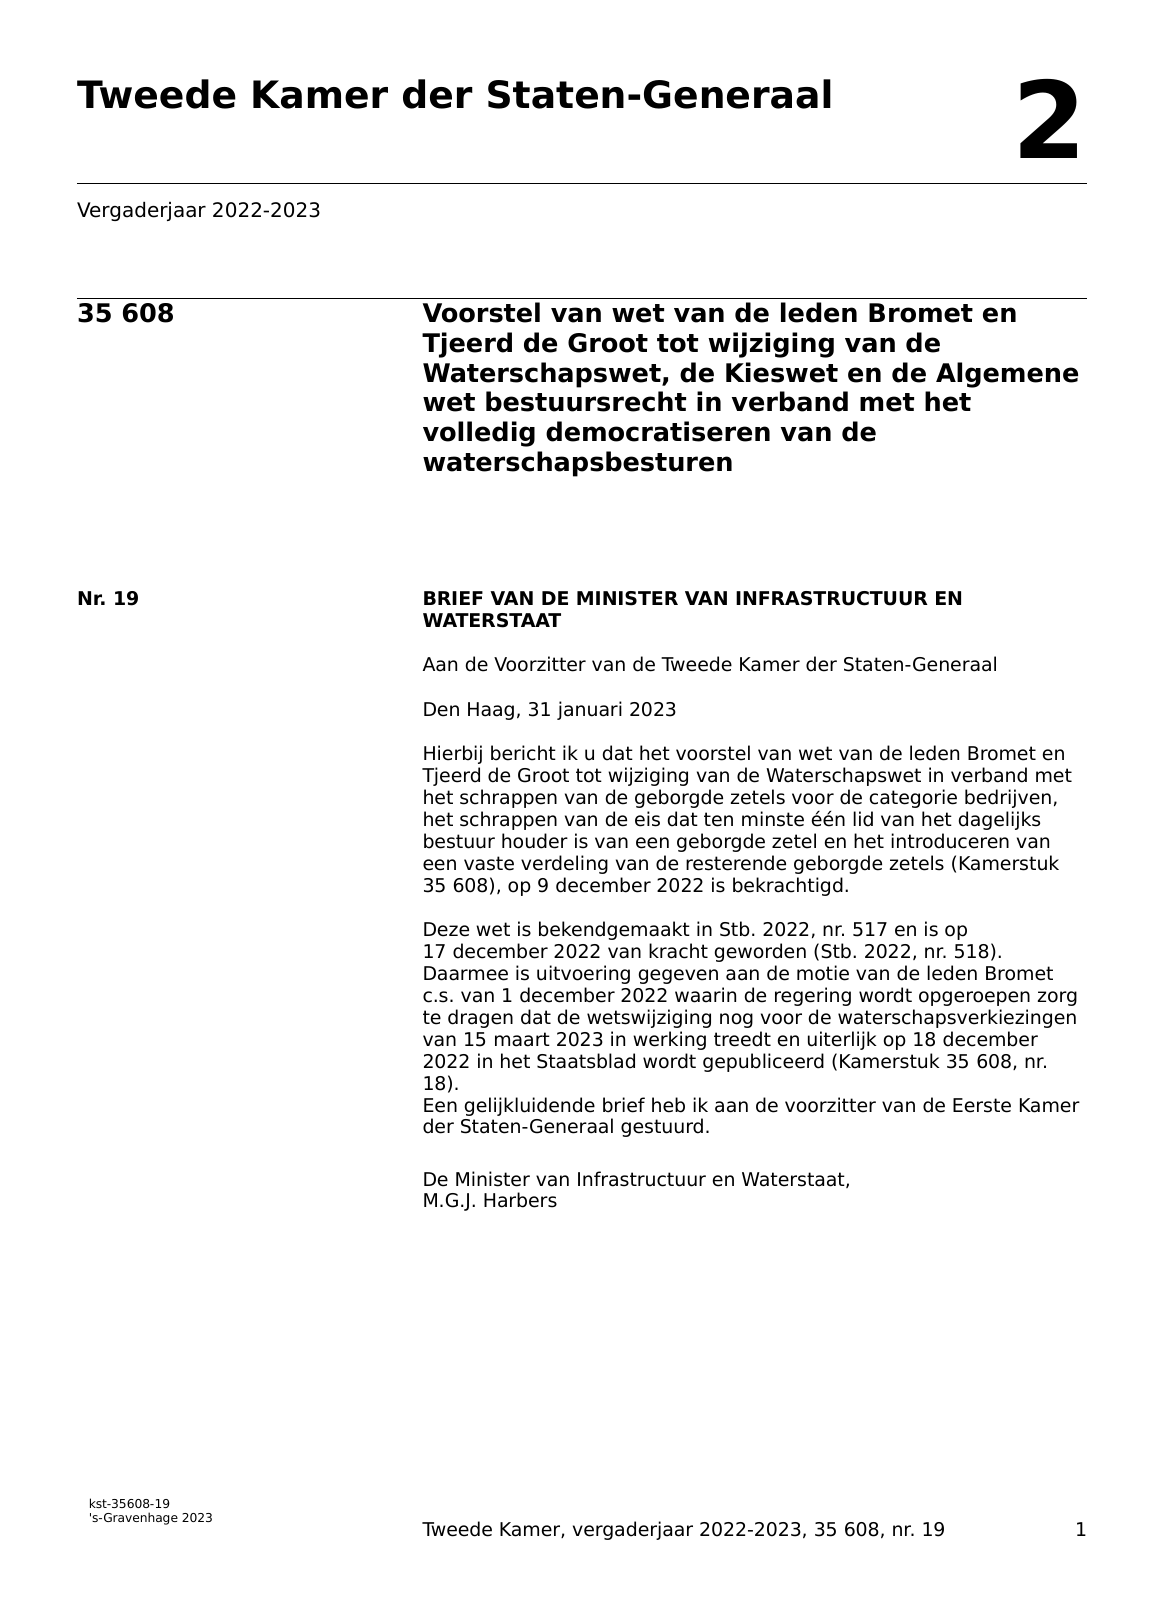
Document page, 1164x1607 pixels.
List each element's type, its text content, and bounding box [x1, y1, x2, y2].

text Hierbij bericht ik u dat het voorstel van wet van de leden Bromet en Tjeerd de Groot tot wijziging van de Waterschapswet in verband met het schrappen van de geborgde zetels voor de categorie bedrijven, het schrappen van de eis dat ten minste één lid van het dagelijks bestuur houder is van een geborgde zetel en het introduceren van een vaste verdeling van de resterende geborgde zetels (Kamerstuk 35 608), op 9 december 2022 is bekrachtigd. [422, 743, 1087, 896]
subtitle Nr. 19 BRIEF VAN DE MINISTER VAN INFRASTRUCTUUR EN WATERSTAAT [77, 588, 1087, 632]
text Daarmee is uitvoering gegeven aan de motie van de leden Bromet c.s. van 1 december 2022 waarin de regering wordt opgeroepen zorg te dragen dat de wetswijziging nog voor de waterschapsverkiezingen van 15 maart 2023 in werking treedt en uiterlijk op 18 december 2022 in het Staatsblad wordt gepubliceerd (Kamerstuk 35 608, nr. 18). [422, 963, 1087, 1094]
table_cell Vergaderjaar 2022-2023 [77, 184, 1087, 298]
table_header Tweede Kamer der Staten-Generaal [77, 59, 886, 183]
text 's-Gravenhage 2023 [88, 1511, 323, 1525]
text Deze wet is bekendgemaakt in Stb. 2022, nr. 517 en is op 17 december 2022 van kracht geworden (Stb. 2022, nr. 518). [422, 919, 1087, 963]
subtitle 35 608 Voorstel van wet van de leden Bromet en Tjeerd de Groot tot wijziging van de Waterschapswet, de Kieswet en de Algemene wet bestuursrecht in verband met het volledig democratiseren van de waterschapsbesturen [77, 299, 1087, 477]
text kst-35608-19 [88, 1497, 323, 1511]
text Een gelijkluidende brief heb ik aan de voorzitter van de Eerste Kamer der Staten-Generaal gestuurd. [422, 1094, 1087, 1138]
text Den Haag, 31 januari 2023 [422, 698, 1087, 720]
text De Minister van Infrastructuur en Waterstaat, M.G.J. Harbers [422, 1168, 1087, 1212]
table_header 2 [886, 59, 1087, 183]
text Aan de Voorzitter van de Tweede Kamer der Staten-Generaal [422, 654, 1087, 676]
